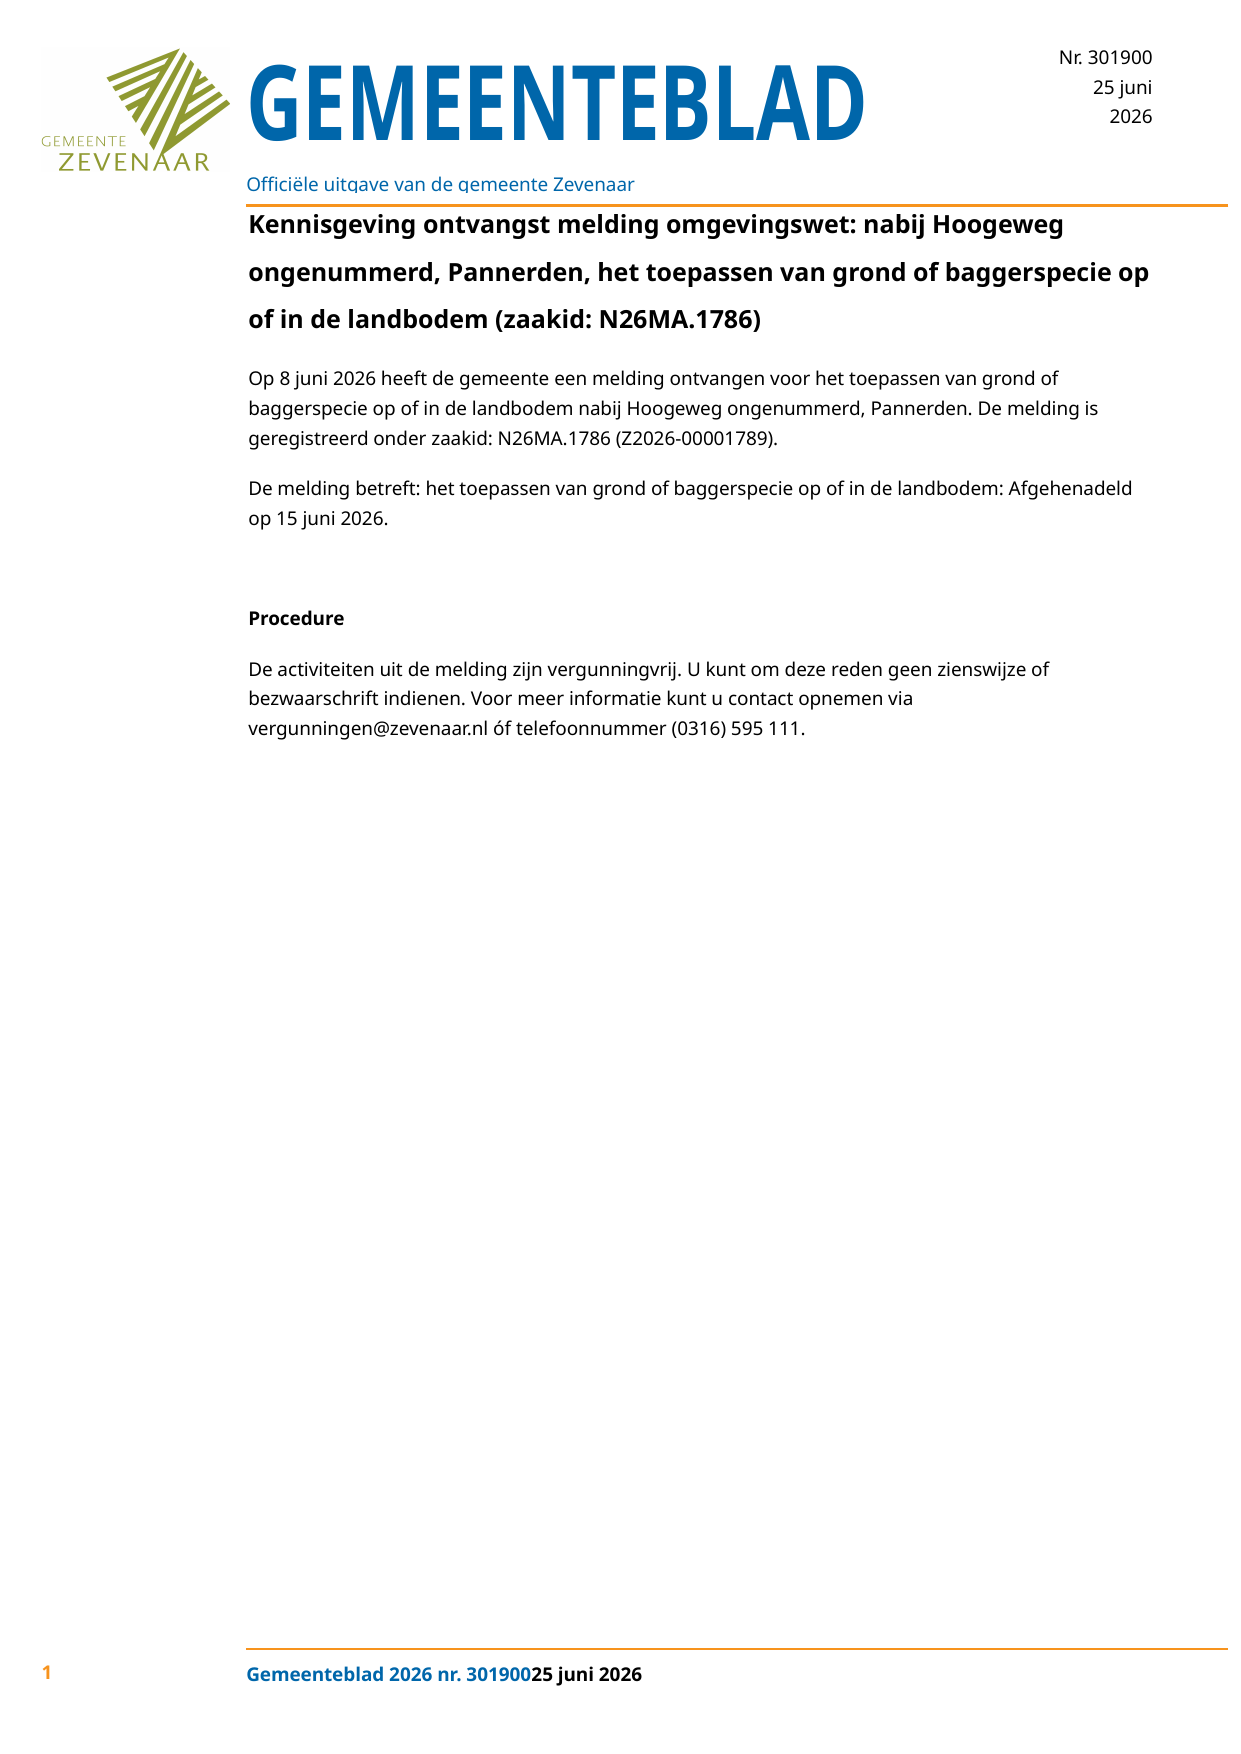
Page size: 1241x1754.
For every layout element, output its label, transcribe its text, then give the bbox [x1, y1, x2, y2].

text Op 8 juni 2026 heeft de gemeente een melding ontvangen voor het toepassen van grond of baggerspecie op of in de landbodem nabij Hoogeweg ongenummerd, Pannerden. De melding is geregistreerd onder zaakid: N26MA.1786 (Z2026-00001789). [248, 366, 1152, 450]
text De activiteiten uit de melding zijn vergunningvrij. U kunt om deze reden geen zienswijze of bezwaarschrift indienen. Voor meer informatie kunt u contact opnemen via vergunningen@zevenaar.nl óf telefoonnummer (0316) 595 111. [248, 656, 1152, 741]
text Kennisgeving ontvangst melding omgevingswet: nabij Hoogeweg ongenummerd, Pannerden, het toepassen van grond of baggerspecie op of in de landbodem (zaakid: N26MA.1786) [248, 207, 1152, 336]
picture [41, 47, 231, 172]
text Procedure [248, 606, 1152, 631]
text De melding betreft: het toepassen van grond of baggerspecie op of in de landbodem: Afgehenadeld op 15 juni 2026. [248, 475, 1152, 530]
